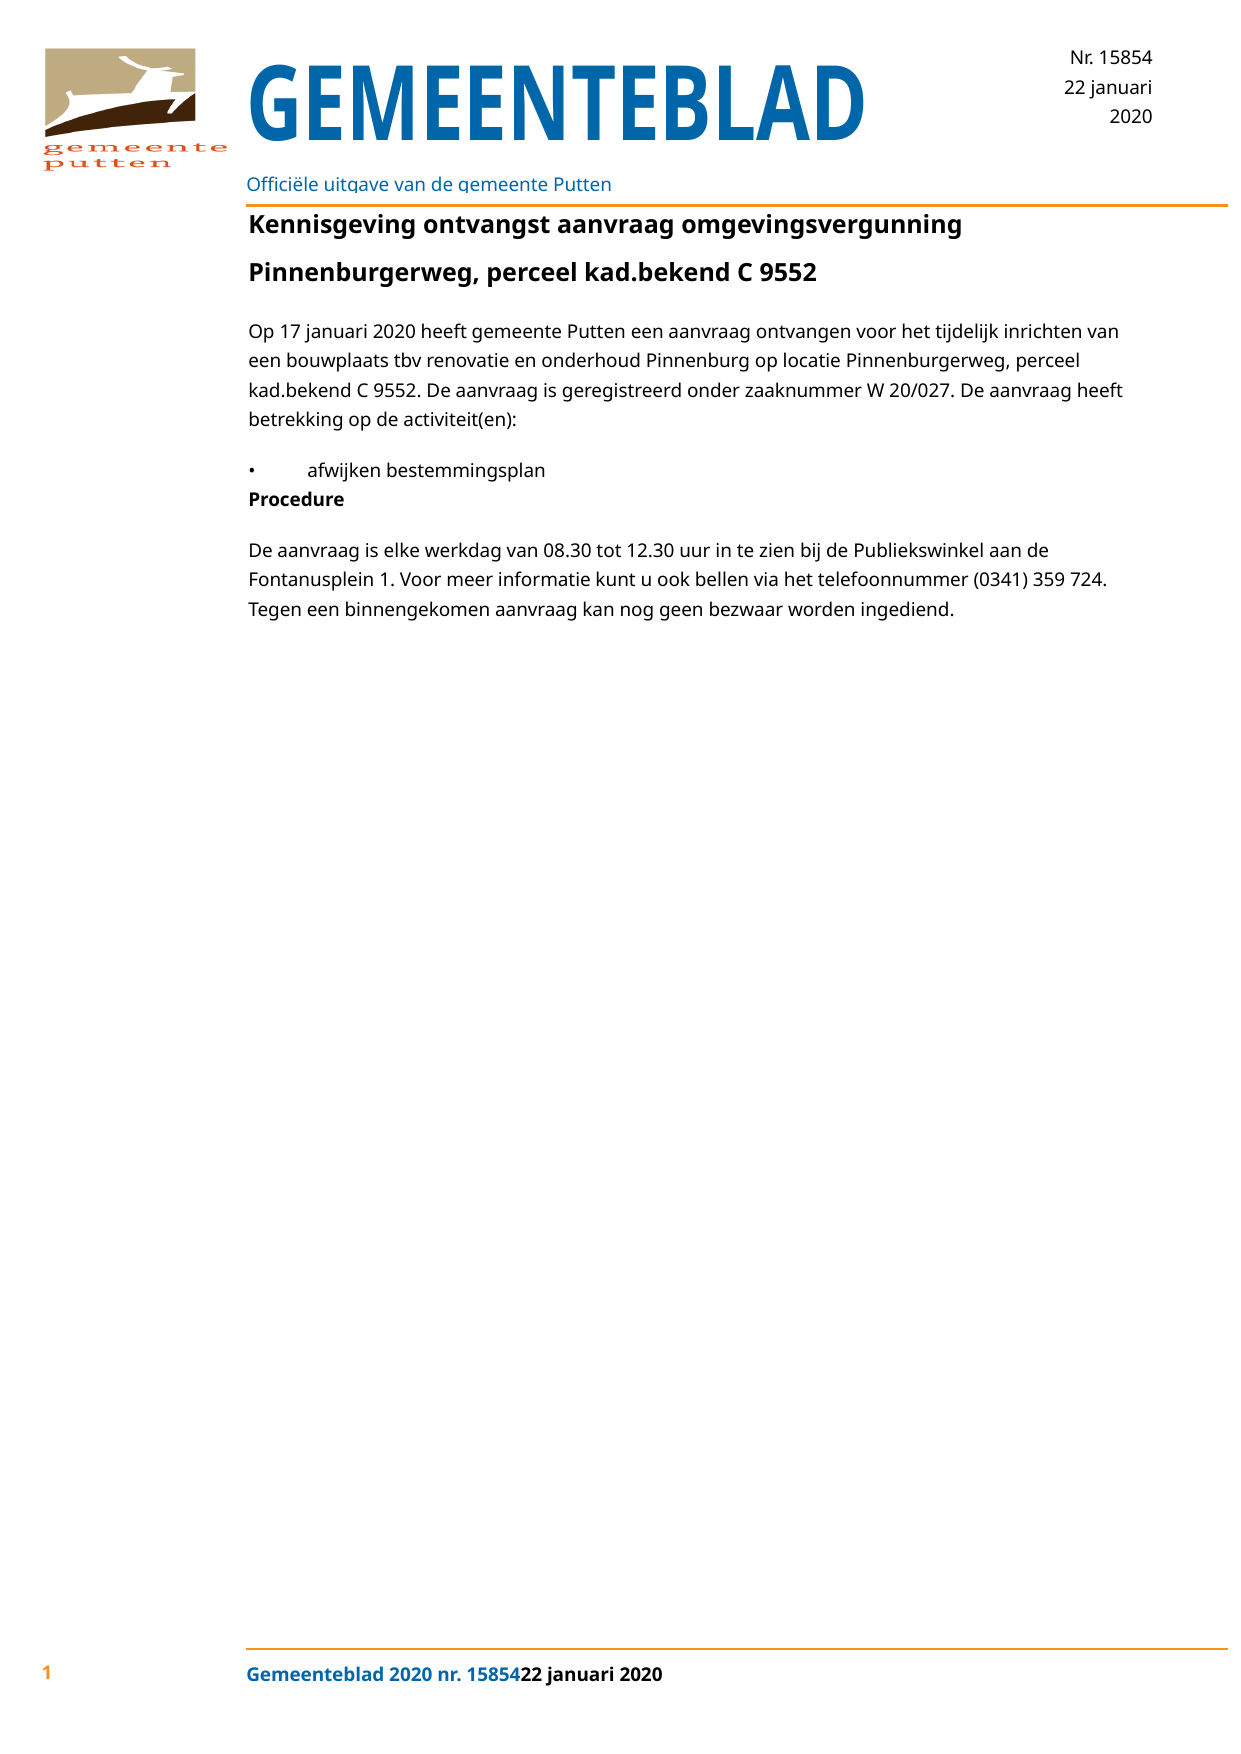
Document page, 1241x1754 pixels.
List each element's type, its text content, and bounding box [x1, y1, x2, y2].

text Kennisgeving ontvangst aanvraag omgevingsvergunning Pinnenburgerweg, perceel kad.bekend C 9552 [248, 207, 1152, 288]
text Procedure [248, 487, 1152, 512]
text Op 17 januari 2020 heeft gemeente Putten een aanvraag ontvangen voor het tijdelijk inrichten van een bouwplaats tbv renovatie en onderhoud Pinnenburg op locatie Pinnenburgerweg, perceel kad.bekend C 9552. De aanvraag is geregistreerd onder zaaknummer W 20/027. De aanvraag heeft betrekking op de activiteit(en): [248, 318, 1152, 432]
list afwijken bestemmingsplan [248, 457, 1152, 483]
text De aanvraag is elke werkdag van 08.30 tot 12.30 uur in te zien bij de Publiekswinkel aan de Fontanusplein 1. Voor meer informatie kunt u ook bellen via het telefoonnummer (0341) 359 724. Tegen een binnengekomen aanvraag kan nog geen bezwaar worden ingediend. [248, 537, 1152, 622]
picture [41, 47, 231, 172]
